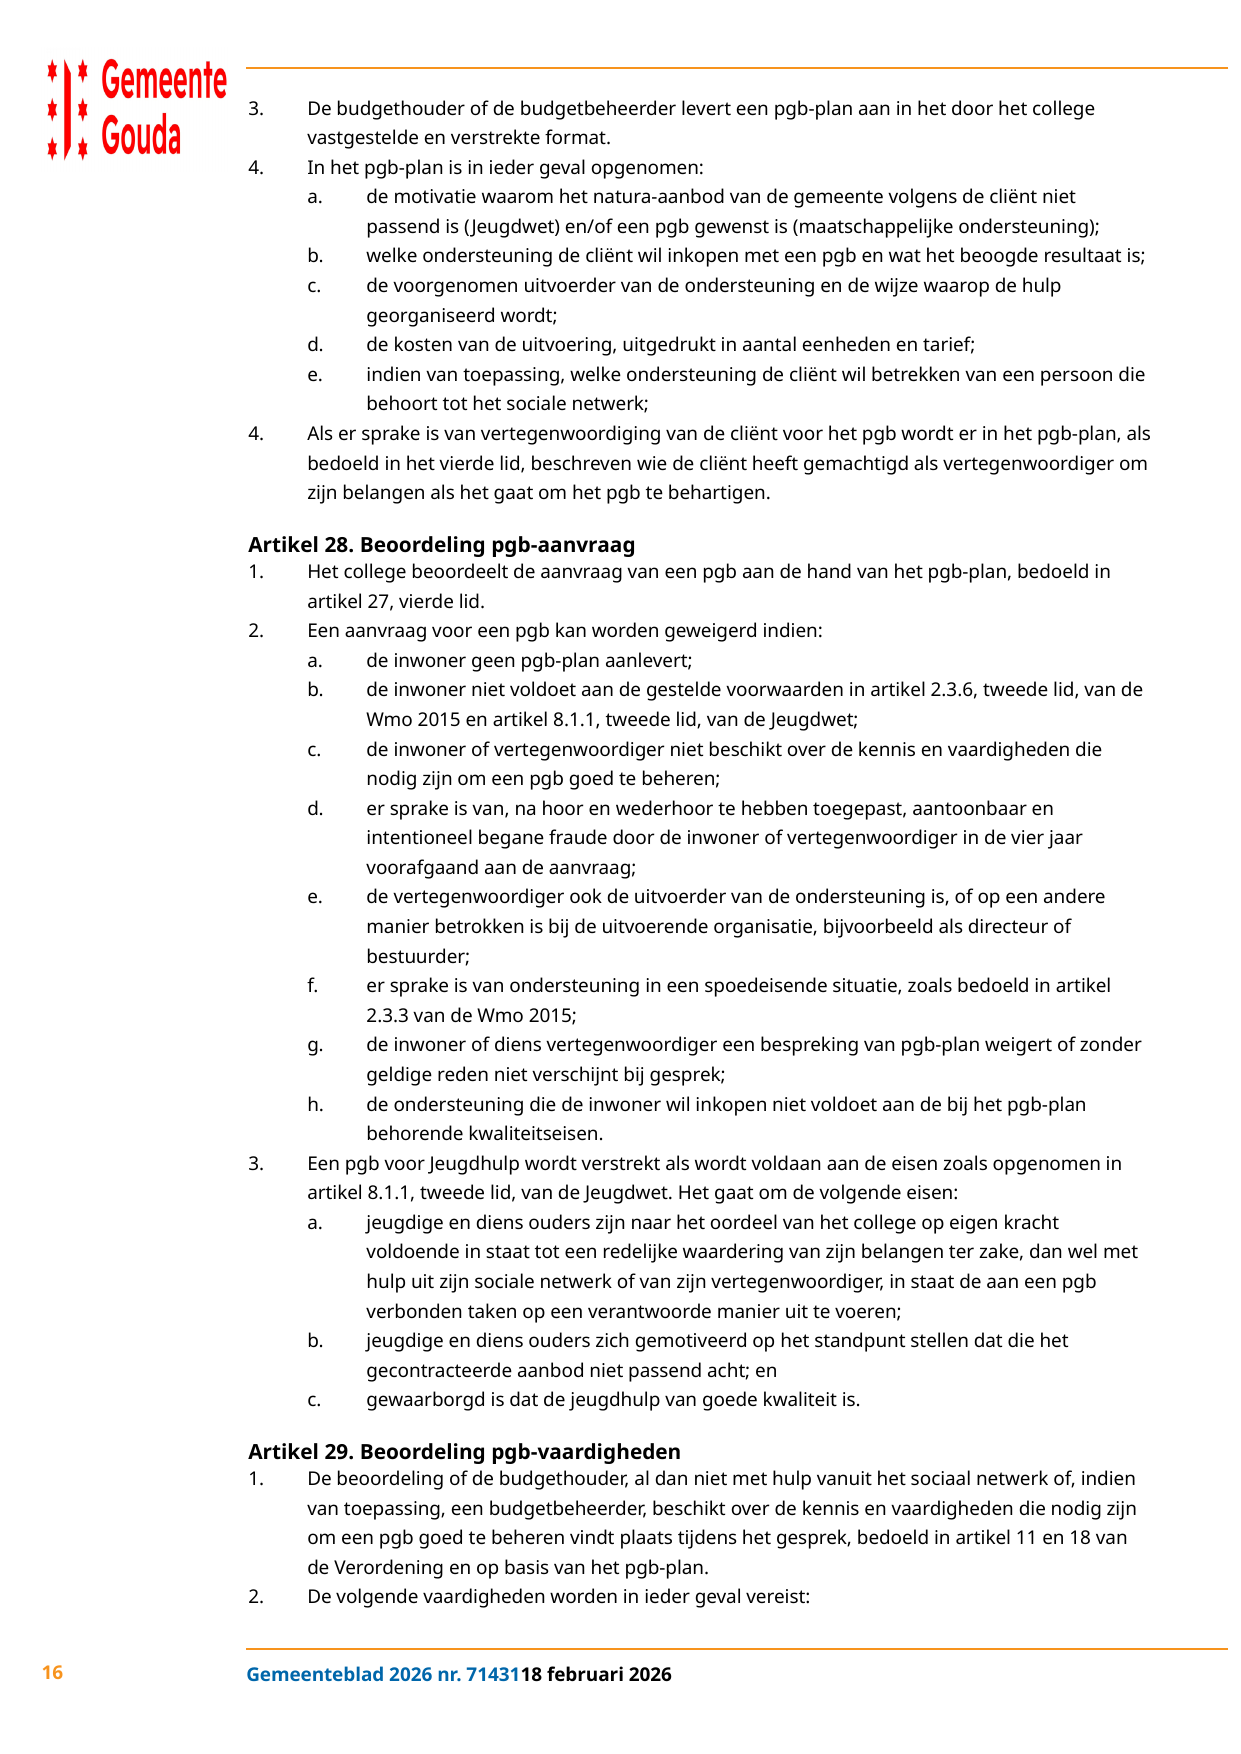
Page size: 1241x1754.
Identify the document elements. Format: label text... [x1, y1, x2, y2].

list de inwoner of diens vertegenwoordiger een bespreking van pgb-plan weigert of zonder geldige reden niet verschijnt bij gesprek; [307, 1032, 1152, 1087]
list de kosten van de uitvoering, uitgedrukt in aantal eenheden en tarief; [307, 331, 1152, 357]
list de vertegenwoordiger ook de uitvoerder van de ondersteuning is, of op een andere manier betrokken is bij de uitvoerende organisatie, bijvoorbeeld als directeur of bestuurder; [307, 884, 1152, 968]
list gewaarborgd is dat de jeugdhulp van goede kwaliteit is. [307, 1387, 1152, 1412]
picture [41, 47, 231, 172]
list jeugdige en diens ouders zijn naar het oordeel van het college op eigen kracht voldoende in staat tot een redelijke waardering van zijn belangen ter zake, dan wel met hulp uit zijn sociale netwerk of van zijn vertegenwoordiger, in staat de aan een pgb verbonden taken op een verantwoorde manier uit te voeren; [307, 1209, 1152, 1323]
list indien van toepassing, welke ondersteuning de cliënt wil betrekken van een persoon die behoort tot het sociale netwerk; [307, 361, 1152, 416]
list er sprake is van, na hoor en wederhoor te hebben toegepast, aantoonbaar en intentioneel begane fraude door de inwoner of vertegenwoordiger in de vier jaar voorafgaand aan de aanvraag; [307, 795, 1152, 880]
list jeugdige en diens ouders zich gemotiveerd op het standpunt stellen dat die het gecontracteerde aanbod niet passend acht; en [307, 1327, 1152, 1383]
text Artikel 28. Beoordeling pgb-aanvraag [248, 530, 1152, 558]
list Als er sprake is van vertegenwoordiging van de cliënt voor het pgb wordt er in het pgb-plan, als bedoeld in het vierde lid, beschreven wie de cliënt heeft gemachtigd als vertegenwoordiger om zijn belangen als het gaat om het pgb te behartigen. [248, 420, 1152, 505]
list de ondersteuning die de inwoner wil inkopen niet voldoet aan de bij het pgb-plan behorende kwaliteitseisen. [307, 1091, 1152, 1146]
list de inwoner of vertegenwoordiger niet beschikt over de kennis en vaardigheden die nodig zijn om een pgb goed te beheren; [307, 736, 1152, 791]
list In het pgb-plan is in ieder geval opgenomen: [248, 154, 1152, 180]
list er sprake is van ondersteuning in een spoedeisende situatie, zoals bedoeld in artikel 2.3.3 van de Wmo 2015; [307, 972, 1152, 1028]
list Het college beoordeelt de aanvraag van een pgb aan de hand van het pgb-plan, bedoeld in artikel 27, vierde lid. [248, 558, 1152, 613]
list Een pgb voor Jeugdhulp wordt verstrekt als wordt voldaan aan de eisen zoals opgenomen in artikel 8.1.1, tweede lid, van de Jeugdwet. Het gaat om de volgende eisen: [248, 1150, 1152, 1205]
list de inwoner niet voldoet aan de gestelde voorwaarden in artikel 2.3.6, tweede lid, van de Wmo 2015 en artikel 8.1.1, tweede lid, van de Jeugdwet; [307, 677, 1152, 732]
list Een aanvraag voor een pgb kan worden geweigerd indien: [248, 617, 1152, 643]
list de voorgenomen uitvoerder van de ondersteuning en de wijze waarop de hulp georganiseerd wordt; [307, 272, 1152, 328]
list welke ondersteuning de cliënt wil inkopen met een pgb en wat het beoogde resultaat is; [307, 243, 1152, 268]
list de motivatie waarom het natura-aanbod van de gemeente volgens de cliënt niet passend is (Jeugdwet) en/of een pgb gewenst is (maatschappelijke ondersteuning); [307, 183, 1152, 239]
list De volgende vaardigheden worden in ieder geval vereist: [248, 1584, 1152, 1609]
list De beoordeling of de budgethouder, al dan niet met hulp vanuit het sociaal netwerk of, indien van toepassing, een budgetbeheerder, beschikt over de kennis en vaardigheden die nodig zijn om een pgb goed te beheren vindt plaats tijdens het gesprek, bedoeld in artikel 11 en 18 van de Verordening en op basis van het pgb-plan. [248, 1465, 1152, 1580]
list De budgethouder of de budgetbeheerder levert een pgb-plan aan in het door het college vastgestelde en verstrekte format. [248, 95, 1152, 150]
list de inwoner geen pgb-plan aanlevert; [307, 647, 1152, 673]
text Artikel 29. Beoordeling pgb-vaardigheden [248, 1437, 1152, 1465]
